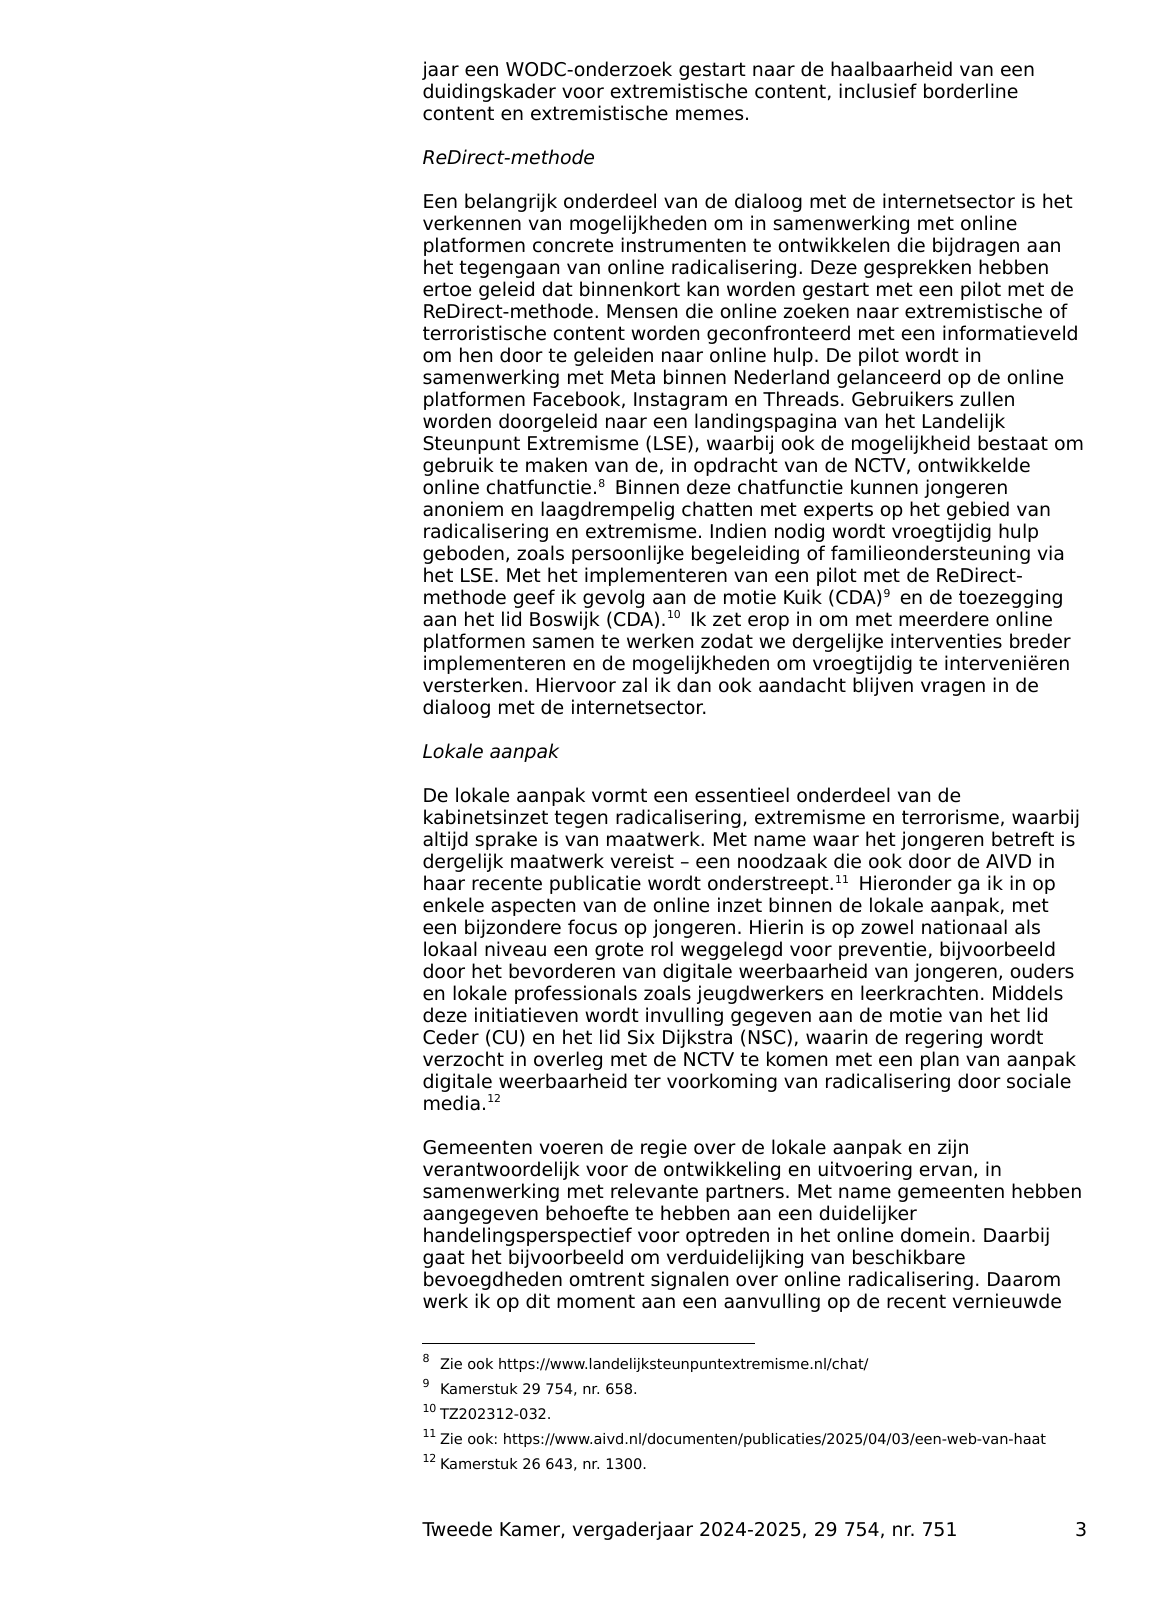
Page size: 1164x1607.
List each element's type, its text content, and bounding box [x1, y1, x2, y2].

text Kamerstuk 29 754, nr. 658. [422, 1377, 1087, 1399]
text Een belangrijk onderdeel van de dialoog met de internetsector is het verkennen van mogelijkheden om in samenwerking met online platformen concrete instrumenten te ontwikkelen die bijdragen aan het tegengaan van online radicalisering. Deze gesprekken hebben ertoe geleid dat binnenkort kan worden gestart met een pilot met de ReDirect-methode. Mensen die online zoeken naar extremistische of terroristische content worden geconfronteerd met een informatieveld om hen door te geleiden naar online hulp. De pilot wordt in samenwerking met Meta binnen Nederland gelanceerd op de online platformen Facebook, Instagram en Threads. Gebruikers zullen worden doorgeleid naar een landingspagina van het Landelijk Steunpunt Extremisme (LSE), waarbij ook de mogelijkheid bestaat om gebruik te maken van de, in opdracht van de NCTV, ontwikkelde online chatfunctie. Binnen deze chatfunctie kunnen jongeren anoniem en laagdrempelig chatten met experts op het gebied van radicalisering en extremisme. Indien nodig wordt vroegtijdig hulp geboden, zoals persoonlijke begeleiding of familieondersteuning via het LSE. Met het implementeren van een pilot met de ReDirect-methode geef ik gevolg aan de motie Kuik (CDA) en de toezegging aan het lid Boswijk (CDA). Ik zet erop in om met meerdere online platformen samen te werken zodat we dergelijke interventies breder implementeren en de mogelijkheden om vroegtijdig te interveniëren versterken. Hiervoor zal ik dan ook aandacht blijven vragen in de dialoog met de internetsector. [422, 191, 1087, 719]
text De lokale aanpak vormt een essentieel onderdeel van de kabinetsinzet tegen radicalisering, extremisme en terrorisme, waarbij altijd sprake is van maatwerk. Met name waar het jongeren betreft is dergelijk maatwerk vereist – een noodzaak die ook door de AIVD in haar recente publicatie wordt onderstreept. Hieronder ga ik in op enkele aspecten van de online inzet binnen de lokale aanpak, met een bijzondere focus op jongeren. Hierin is op zowel nationaal als lokaal niveau een grote rol weggelegd voor preventie, bijvoorbeeld door het bevorderen van digitale weerbaarheid van jongeren, ouders en lokale professionals zoals jeugdwerkers en leerkrachten. Middels deze initiatieven wordt invulling gegeven aan de motie van het lid Ceder (CU) en het lid Six Dijkstra (NSC), waarin de regering wordt verzocht in overleg met de NCTV te komen met een plan van aanpak digitale weerbaarheid ter voorkoming van radicalisering door sociale media. [422, 785, 1087, 1115]
text jaar een WODC-onderzoek gestart naar de haalbaarheid van een duidingskader voor extremistische content, inclusief borderline content en extremistische memes. [422, 59, 1087, 125]
text Zie ook: https://www.aivd.nl/documenten/publicaties/2025/04/03/een-web-van-haat [422, 1427, 1087, 1449]
subtitle ReDirect-methode [422, 147, 1087, 169]
text Zie ook https://www.landelijksteunpuntextremisme.nl/chat/ [422, 1352, 1087, 1374]
text Gemeenten voeren de regie over de lokale aanpak en zijn verantwoordelijk voor de ontwikkeling en uitvoering ervan, in samenwerking met relevante partners. Met name gemeenten hebben aangegeven behoefte te hebben aan een duidelijker handelingsperspectief voor optreden in het online domein. Daarbij gaat het bijvoorbeeld om verduidelijking van beschikbare bevoegdheden omtrent signalen over online radicalisering. Daarom werk ik op dit moment aan een aanvulling op de recent vernieuwde [422, 1137, 1087, 1313]
subtitle Lokale aanpak [422, 741, 1087, 763]
text TZ202312-032. [422, 1402, 1087, 1424]
text Kamerstuk 26 643, nr. 1300. [422, 1452, 1087, 1474]
